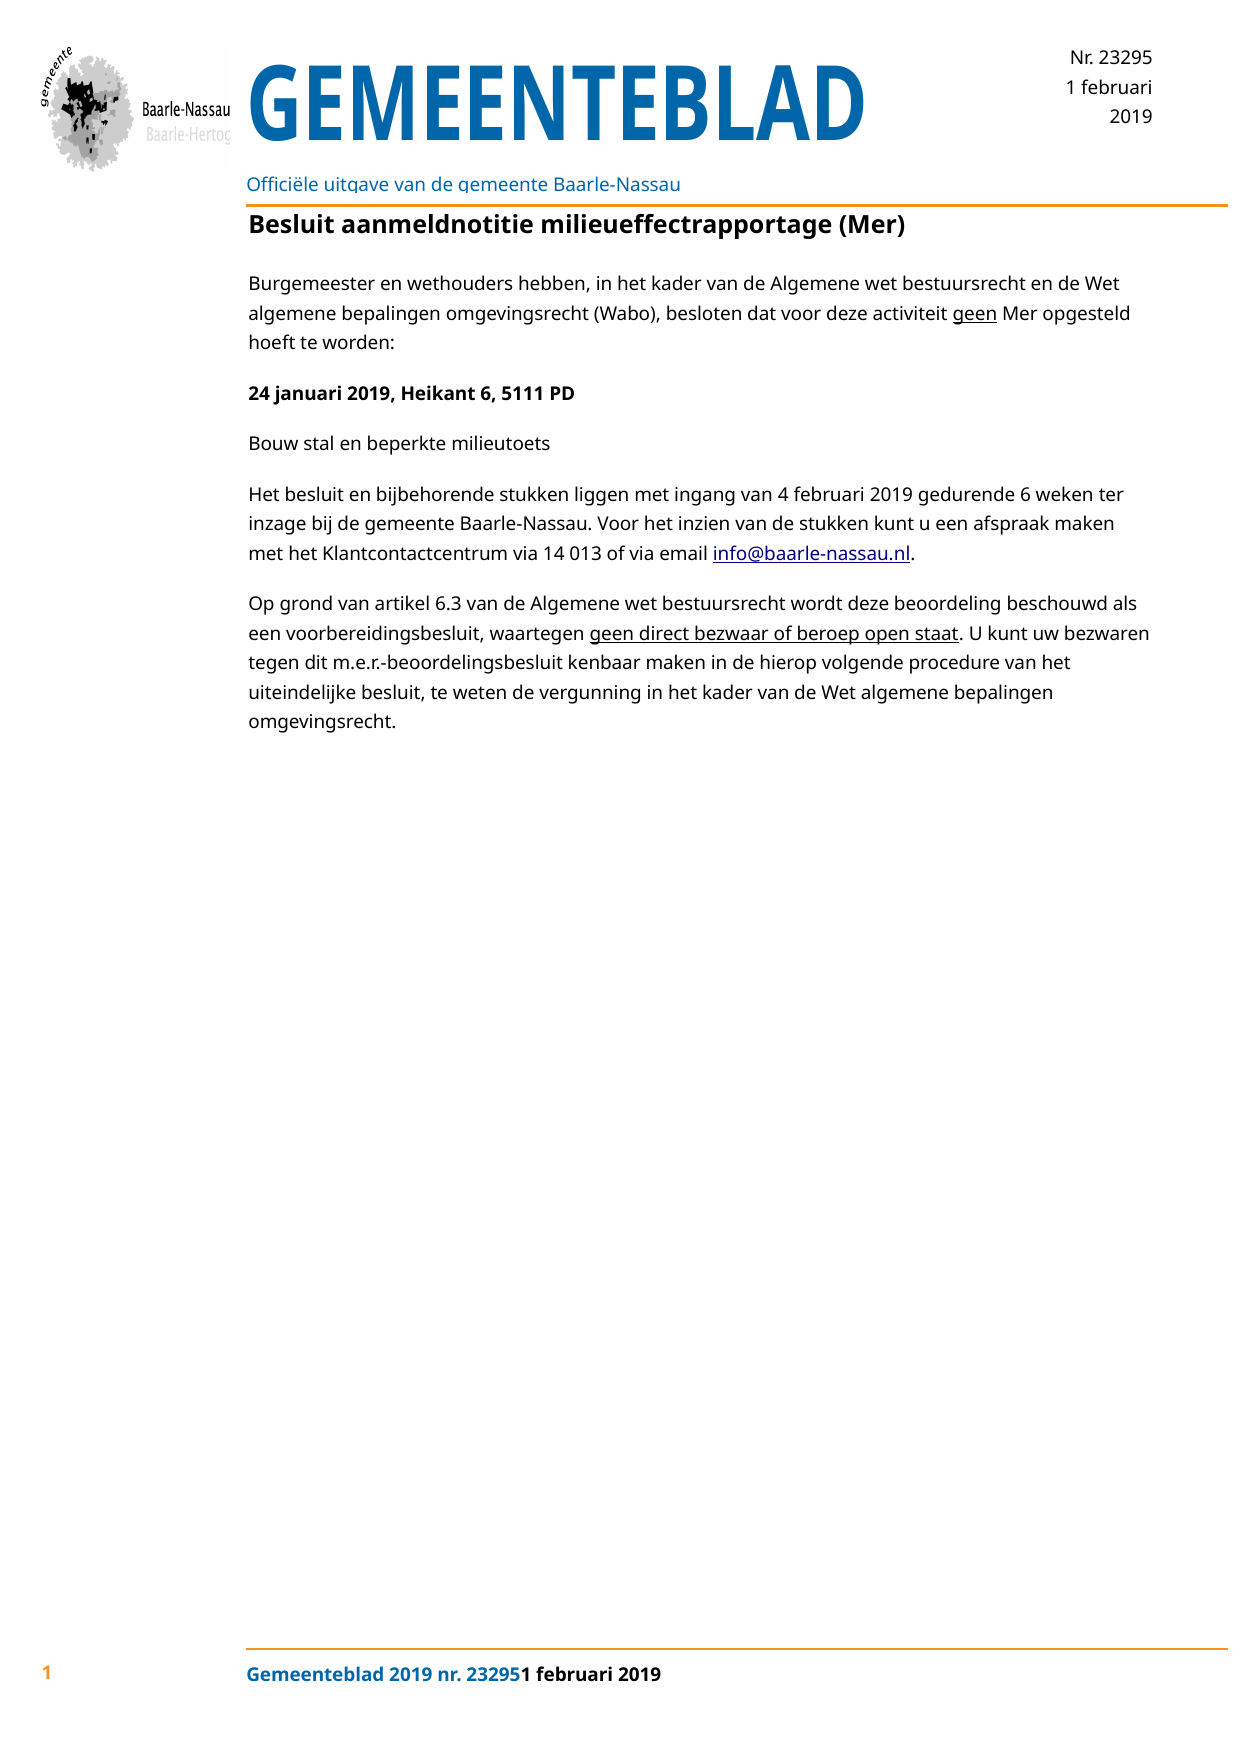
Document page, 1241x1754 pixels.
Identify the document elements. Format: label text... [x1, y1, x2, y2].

text Besluit aanmeldnotitie milieueffectrapportage (Mer) [248, 207, 1152, 241]
text Burgemeester en wethouders hebben, in het kader van de Algemene wet bestuursrecht en de Wet algemene bepalingen omgevingsrecht (Wabo), besloten dat voor deze activiteit geen Mer opgesteld hoeft te worden: [248, 270, 1152, 355]
text 24 januari 2019, Heikant 6, 5111 PD [248, 380, 1152, 406]
text Op grond van artikel 6.3 van de Algemene wet bestuursrecht wordt deze beoordeling beschouwd als een voorbereidingsbesluit, waartegen geen direct bezwaar of beroep open staat. U kunt uw bezwaren tegen dit m.e.r.-beoordelingsbesluit kenbaar maken in de hierop volgende procedure van het uiteindelijke besluit, te weten de vergunning in het kader van de Wet algemene bepalingen omgevingsrecht. [248, 590, 1152, 734]
text Het besluit en bijbehorende stukken liggen met ingang van 4 februari 2019 gedurende 6 weken ter inzage bij de gemeente Baarle-Nassau. Voor het inzien van de stukken kunt u een afspraak maken met het Klantcontactcentrum via 14 013 of via email info@baarle-nassau.nl. [248, 481, 1152, 566]
text Bouw stal en beperkte milieutoets [248, 430, 1152, 456]
picture [41, 47, 231, 172]
